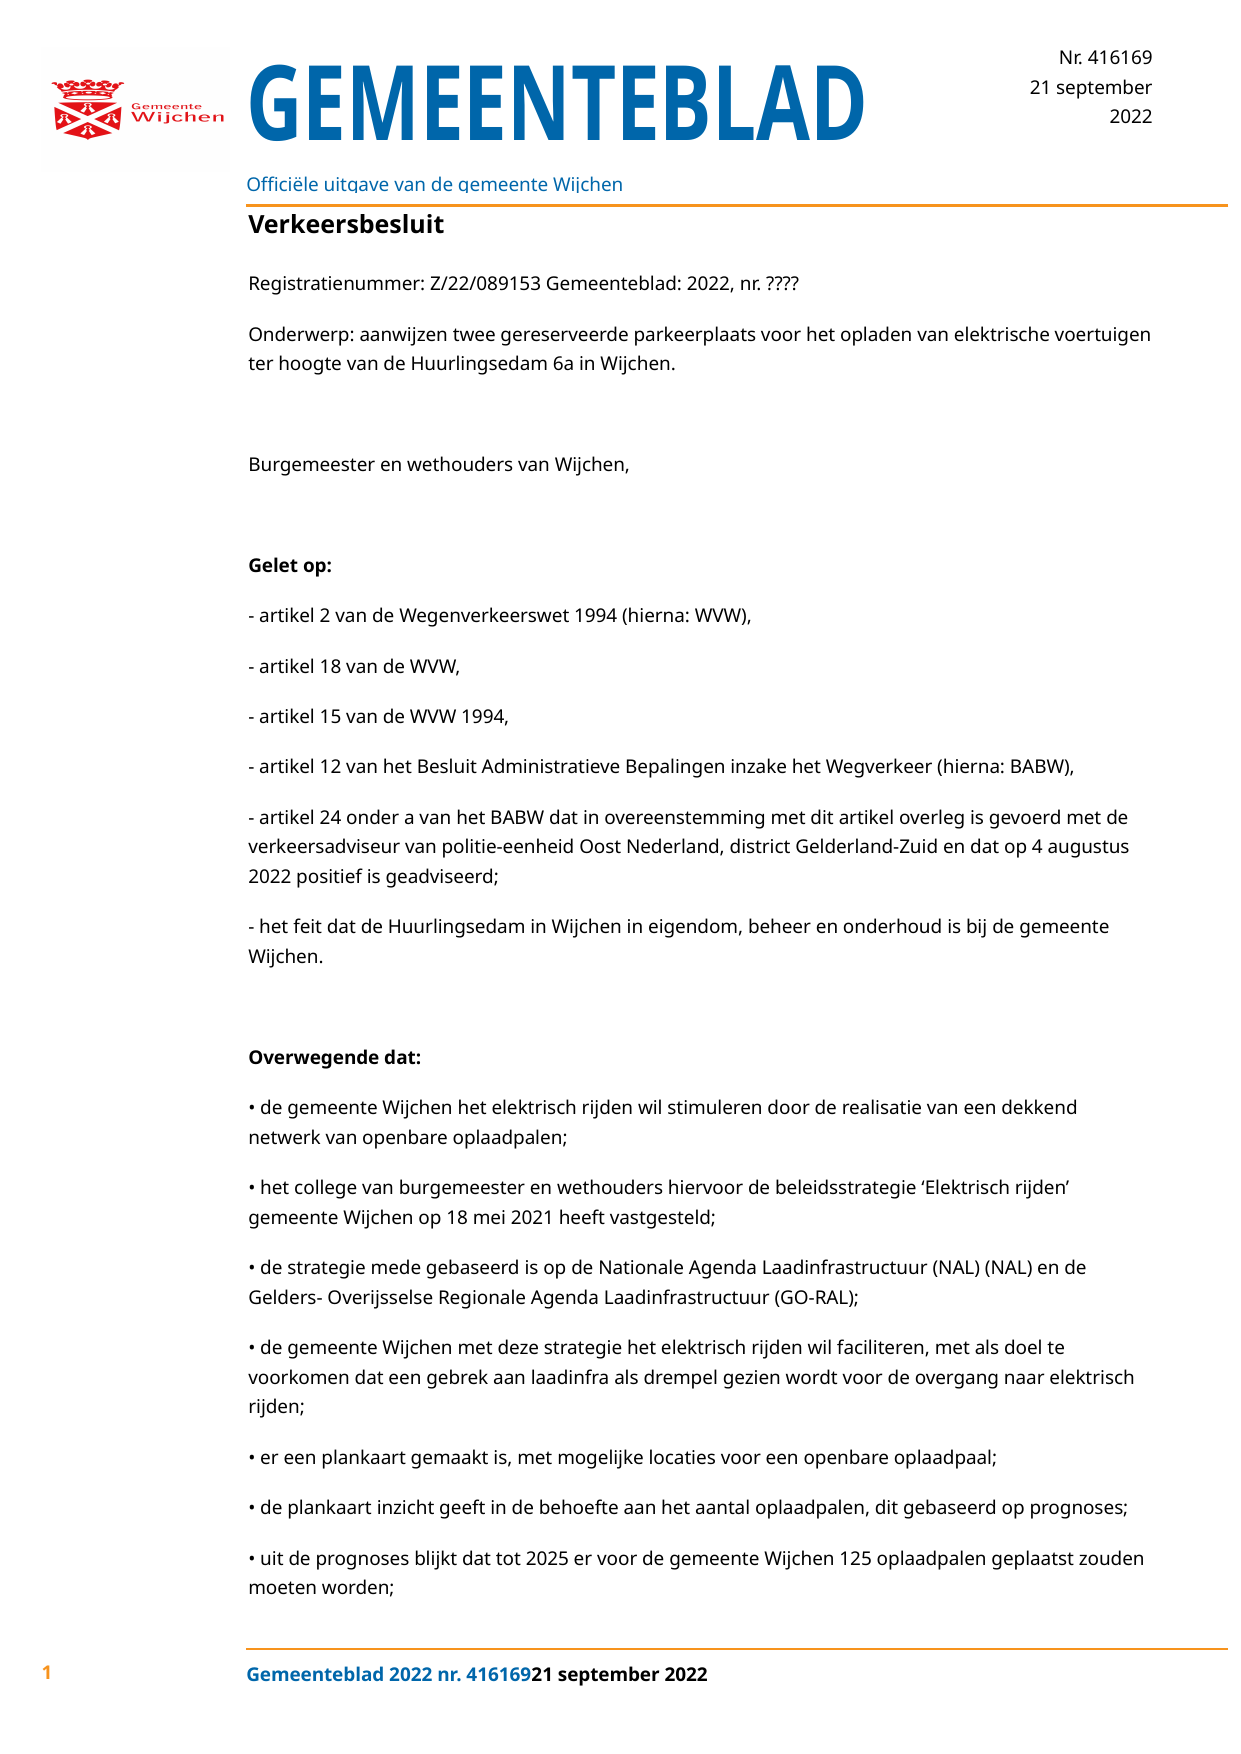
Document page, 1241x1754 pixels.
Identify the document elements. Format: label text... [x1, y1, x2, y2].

text - artikel 18 van de WVW, [248, 653, 1152, 678]
text • er een plankaart gemaakt is, met mogelijke locaties voor een openbare oplaadpaal; [248, 1444, 1152, 1470]
text - artikel 24 onder a van het BABW dat in overeenstemming met dit artikel overleg is gevoerd met de verkeersadviseur van politie-eenheid Oost Nederland, district Gelderland-Zuid en dat op 4 augustus 2022 positief is geadviseerd; [248, 804, 1152, 889]
text - artikel 2 van de Wegenverkeerswet 1994 (hierna: WVW), [248, 602, 1152, 628]
text Burgemeester en wethouders van Wijchen, [248, 451, 1152, 477]
text Verkeersbesluit [248, 207, 1152, 241]
text Gelet op: [248, 552, 1152, 578]
text • de strategie mede gebaseerd is op de Nationale Agenda Laadinfrastructuur (NAL) (NAL) en de Gelders- Overijsselse Regionale Agenda Laadinfrastructuur (GO-RAL); [248, 1254, 1152, 1310]
picture [41, 47, 231, 172]
text • het college van burgemeester en wethouders hiervoor de beleidsstrategie ‘Elektrisch rijden’ gemeente Wijchen op 18 mei 2021 heeft vastgesteld; [248, 1174, 1152, 1230]
text - artikel 12 van het Besluit Administratieve Bepalingen inzake het Wegverkeer (hierna: BABW), [248, 754, 1152, 779]
text • de gemeente Wijchen met deze strategie het elektrisch rijden wil faciliteren, met als doel te voorkomen dat een gebrek aan laadinfra als drempel gezien wordt voor de overgang naar elektrisch rijden; [248, 1334, 1152, 1419]
text - artikel 15 van de WVW 1994, [248, 703, 1152, 729]
text Onderwerp: aanwijzen twee gereserveerde parkeerplaats voor het opladen van elektrische voertuigen ter hoogte van de Huurlingsedam 6a in Wijchen. [248, 321, 1152, 376]
text Overwegende dat: [248, 1044, 1152, 1070]
text - het feit dat de Huurlingsedam in Wijchen in eigendom, beheer en onderhoud is bij de gemeente Wijchen. [248, 914, 1152, 969]
text • uit de prognoses blijkt dat tot 2025 er voor de gemeente Wijchen 125 oplaadpalen geplaatst zouden moeten worden; [248, 1545, 1152, 1600]
text Registratienummer: Z/22/089153 Gemeenteblad: 2022, nr. ???? [248, 270, 1152, 296]
text • de gemeente Wijchen het elektrisch rijden wil stimuleren door de realisatie van een dekkend netwerk van openbare oplaadpalen; [248, 1094, 1152, 1150]
text • de plankaart inzicht geeft in de behoefte aan het aantal oplaadpalen, dit gebaseerd op prognoses; [248, 1494, 1152, 1520]
